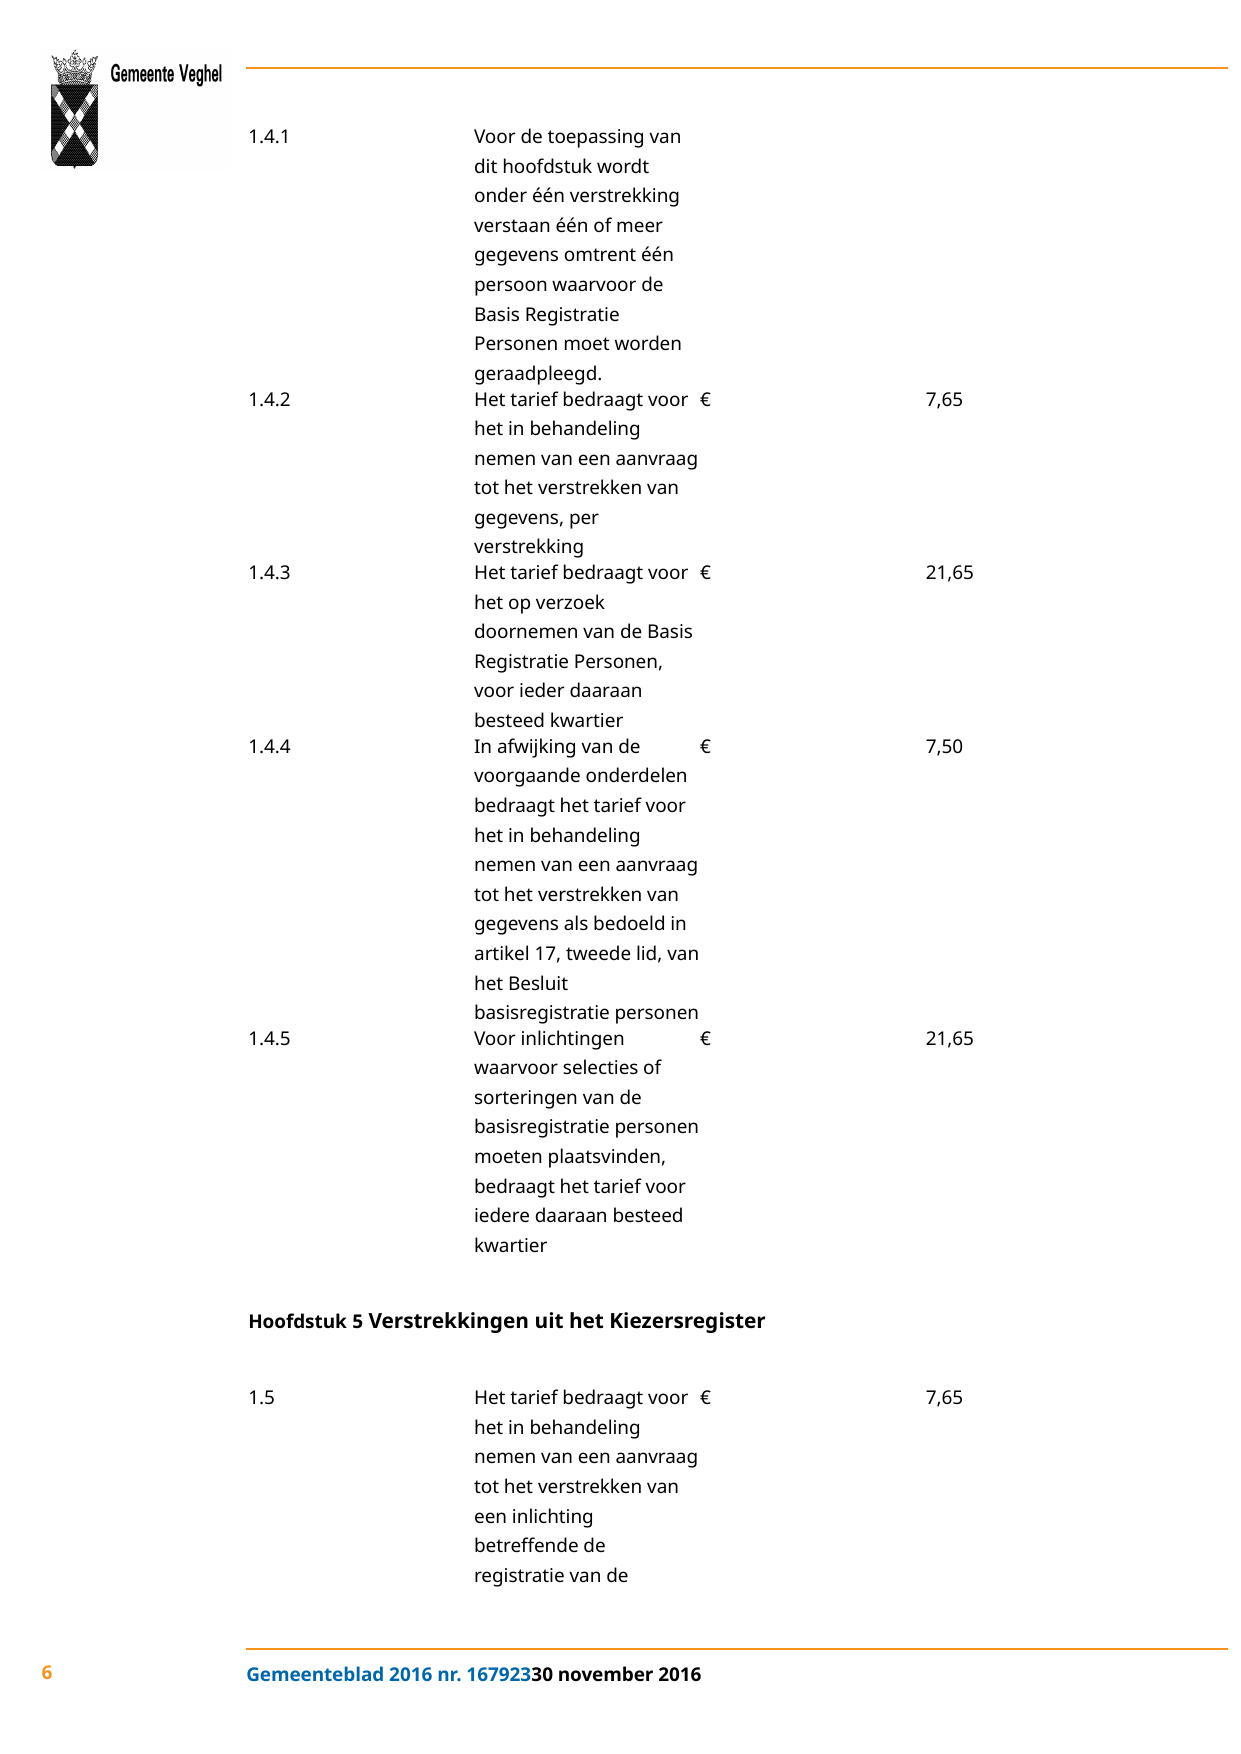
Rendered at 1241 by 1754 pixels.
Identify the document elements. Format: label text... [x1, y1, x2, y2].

table_header [700, 123, 926, 386]
picture [41, 47, 231, 172]
table_cell 7,65 [926, 386, 1152, 559]
table_header 1.5 [248, 1385, 474, 1588]
table_cell 1.4.5 [248, 1025, 474, 1258]
table_cell Het tarief bedraagt voor het op verzoek doornemen van de Basis Registratie Personen, voor ieder daaraan besteed kwartier [474, 559, 700, 733]
table_cell Het tarief bedraagt voor het in behandeling nemen van een aanvraag tot het verstrekken van gegevens, per verstrekking [474, 386, 700, 559]
text Hoofdstuk 5 Verstrekkingen uit het Kiezersregister [248, 1307, 1152, 1335]
table_header [926, 123, 1152, 386]
table_cell € [700, 733, 926, 1025]
table_cell 21,65 [926, 559, 1152, 733]
table_header 7,65 [926, 1385, 1152, 1588]
table_cell 1.4.4 [248, 733, 474, 1025]
table_cell € [700, 559, 926, 733]
table_header € [700, 1385, 926, 1588]
table_cell € [700, 1025, 926, 1258]
table_header 1.4.1 [248, 123, 474, 386]
table_cell € [700, 386, 926, 559]
table_header Voor de toepassing van dit hoofdstuk wordt onder één verstrekking verstaan één of meer gegevens omtrent één persoon waarvoor de Basis Registratie Personen moet worden geraadpleegd. [474, 123, 700, 386]
table_cell 7,50 [926, 733, 1152, 1025]
table_header Het tarief bedraagt voor het in behandeling nemen van een aanvraag tot het verstrekken van een inlichting betreffende de registratie van de [474, 1385, 700, 1588]
table_cell In afwijking van de voorgaande onderdelen bedraagt het tarief voor het in behandeling nemen van een aanvraag tot het verstrekken van gegevens als bedoeld in artikel 17, tweede lid, van het Besluit basisregistratie personen [474, 733, 700, 1025]
table_cell 1.4.3 [248, 559, 474, 733]
table_cell Voor inlichtingen waarvoor selecties of sorteringen van de basisregistratie personen moeten plaatsvinden, bedraagt het tarief voor iedere daaraan besteed kwartier [474, 1025, 700, 1258]
table_cell 1.4.2 [248, 386, 474, 559]
table_cell 21,65 [926, 1025, 1152, 1258]
